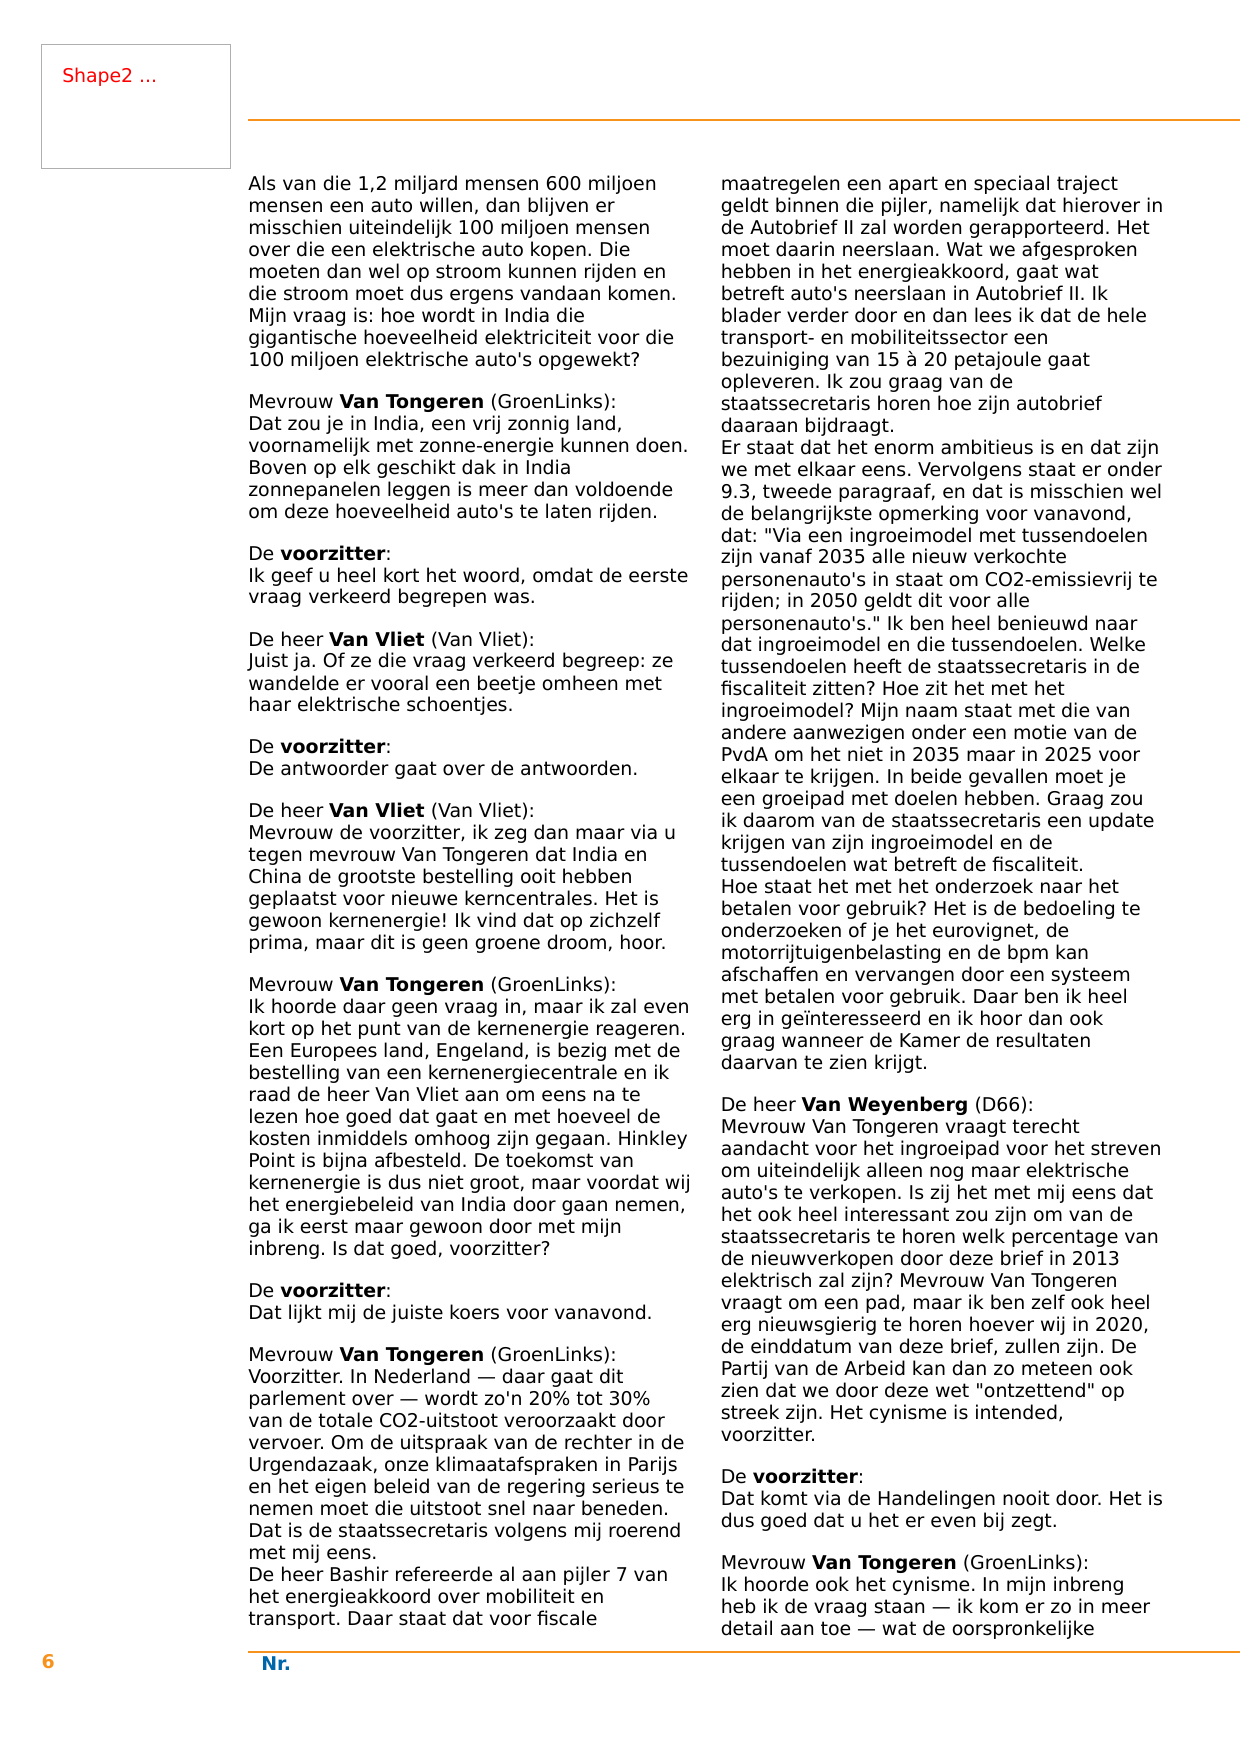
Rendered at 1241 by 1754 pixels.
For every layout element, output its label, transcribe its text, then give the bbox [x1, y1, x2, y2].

text De antwoorder gaat over de antwoorden. [248, 758, 691, 780]
text De voorzitter: [248, 542, 691, 564]
text Mevrouw de voorzitter, ik zeg dan maar via u tegen mevrouw Van Tongeren dat India en China de grootste bestelling ooit hebben geplaatst voor nieuwe kerncentrales. Het is gewoon kernenergie! Ik vind dat op zichzelf prima, maar dit is geen groene droom, hoor. [248, 822, 691, 954]
text De voorzitter: [248, 736, 691, 758]
text Mevrouw Van Tongeren (GroenLinks): [248, 1344, 691, 1366]
text Ik hoorde ook het cynisme. In mijn inbreng heb ik de vraag staan — ik kom er zo in meer detail aan toe — wat de oorspronkelijke [721, 1573, 1163, 1639]
text maatregelen een apart en speciaal traject geldt binnen die pijler, namelijk dat hierover in de Autobrief II zal worden gerapporteerd. Het moet daarin neerslaan. Wat we afgesproken hebben in het energieakkoord, gaat wat betreft auto's neerslaan in Autobrief II. Ik blader verder door en dan lees ik dat de hele transport- en mobiliteitssector een bezuiniging van 15 à 20 petajoule gaat opleveren. Ik zou graag van de staatssecretaris horen hoe zijn autobrief daaraan bijdraagt. [721, 173, 1163, 437]
text Ik hoorde daar geen vraag in, maar ik zal even kort op het punt van de kernenergie reageren. Een Europees land, Engeland, is bezig met de bestelling van een kernenergiecentrale en ik raad de heer Van Vliet aan om eens na te lezen hoe goed dat gaat en met hoeveel de kosten inmiddels omhoog zijn gegaan. Hinkley Point is bijna afbesteld. De toekomst van kernenergie is dus niet groot, maar voordat wij het energiebeleid van India door gaan nemen, ga ik eerst maar gewoon door met mijn inbreng. Is dat goed, voorzitter? [248, 996, 691, 1260]
text Voorzitter. In Nederland — daar gaat dit parlement over — wordt zo'n 20% tot 30% van de totale CO2-uitstoot veroorzaakt door vervoer. Om de uitspraak van de rechter in de Urgendazaak, onze klimaatafspraken in Parijs en het eigen beleid van de regering serieus te nemen moet die uitstoot snel naar beneden. Dat is de staatssecretaris volgens mij roerend met mij eens. [248, 1366, 691, 1564]
text Mevrouw Van Tongeren (GroenLinks): [721, 1552, 1163, 1573]
text De voorzitter: [248, 1280, 691, 1302]
text Mevrouw Van Tongeren (GroenLinks): [248, 391, 691, 413]
text Dat komt via de Handelingen nooit door. Het is dus goed dat u het er even bij zegt. [721, 1488, 1163, 1532]
text Ik geef u heel kort het woord, omdat de eerste vraag verkeerd begrepen was. [248, 564, 691, 608]
text Mevrouw Van Tongeren (GroenLinks): [248, 974, 691, 996]
text Juist ja. Of ze die vraag verkeerd begreep: ze wandelde er vooral een beetje omheen met haar elektrische schoentjes. [248, 650, 691, 716]
text Mevrouw Van Tongeren vraagt terecht aandacht voor het ingroeipad voor het streven om uiteindelijk alleen nog maar elektrische auto's te verkopen. Is zij het met mij eens dat het ook heel interessant zou zijn om van de staatssecretaris te horen welk percentage van de nieuwverkopen door deze brief in 2013 elektrisch zal zijn? Mevrouw Van Tongeren vraagt om een pad, maar ik ben zelf ook heel erg nieuwsgierig te horen hoever wij in 2020, de einddatum van deze brief, zullen zijn. De Partij van de Arbeid kan dan zo meteen ook zien dat we door deze wet "ontzettend" op streek zijn. Het cynisme is intended, voorzitter. [721, 1116, 1163, 1446]
text Dat zou je in India, een vrij zonnig land, voornamelijk met zonne-energie kunnen doen. Boven op elk geschikt dak in India zonnepanelen leggen is meer dan voldoende om deze hoeveelheid auto's te laten rijden. [248, 413, 691, 522]
text Er staat dat het enorm ambitieus is en dat zijn we met elkaar eens. Vervolgens staat er onder 9.3, tweede paragraaf, en dat is misschien wel de belangrijkste opmerking voor vanavond, dat: "Via een ingroeimodel met tussendoelen zijn vanaf 2035 alle nieuw verkochte personenauto's in staat om CO2-emissievrij te rijden; in 2050 geldt dit voor alle personenauto's." Ik ben heel benieuwd naar dat ingroeimodel en die tussendoelen. Welke tussendoelen heeft de staatssecretaris in de fiscaliteit zitten? Hoe zit het met het ingroeimodel? Mijn naam staat met die van andere aanwezigen onder een motie van de PvdA om het niet in 2035 maar in 2025 voor elkaar te krijgen. In beide gevallen moet je een groeipad met doelen hebben. Graag zou ik daarom van de staatssecretaris een update krijgen van zijn ingroeimodel en de tussendoelen wat betreft de fiscaliteit. [721, 437, 1163, 876]
text De heer Van Weyenberg (D66): [721, 1094, 1163, 1116]
text Dat lijkt mij de juiste koers voor vanavond. [248, 1302, 691, 1324]
text De heer Van Vliet (Van Vliet): [248, 628, 691, 650]
text De heer Van Vliet (Van Vliet): [248, 800, 691, 822]
text Hoe staat het met het onderzoek naar het betalen voor gebruik? Het is de bedoeling te onderzoeken of je het eurovignet, de motorrijtuigenbelasting en de bpm kan afschaffen en vervangen door een systeem met betalen voor gebruik. Daar ben ik heel erg in geïnteresseerd en ik hoor dan ook graag wanneer de Kamer de resultaten daarvan te zien krijgt. [721, 876, 1163, 1074]
text De heer Bashir refereerde al aan pijler 7 van het energieakkoord over mobiliteit en transport. Daar staat dat voor fiscale [248, 1564, 691, 1629]
text De voorzitter: [721, 1466, 1163, 1488]
text Als van die 1,2 miljard mensen 600 miljoen mensen een auto willen, dan blijven er misschien uiteindelijk 100 miljoen mensen over die een elektrische auto kopen. Die moeten dan wel op stroom kunnen rijden en die stroom moet dus ergens vandaan komen. Mijn vraag is: hoe wordt in India die gigantische hoeveelheid elektriciteit voor die 100 miljoen elektrische auto's opgewekt? [248, 173, 691, 371]
